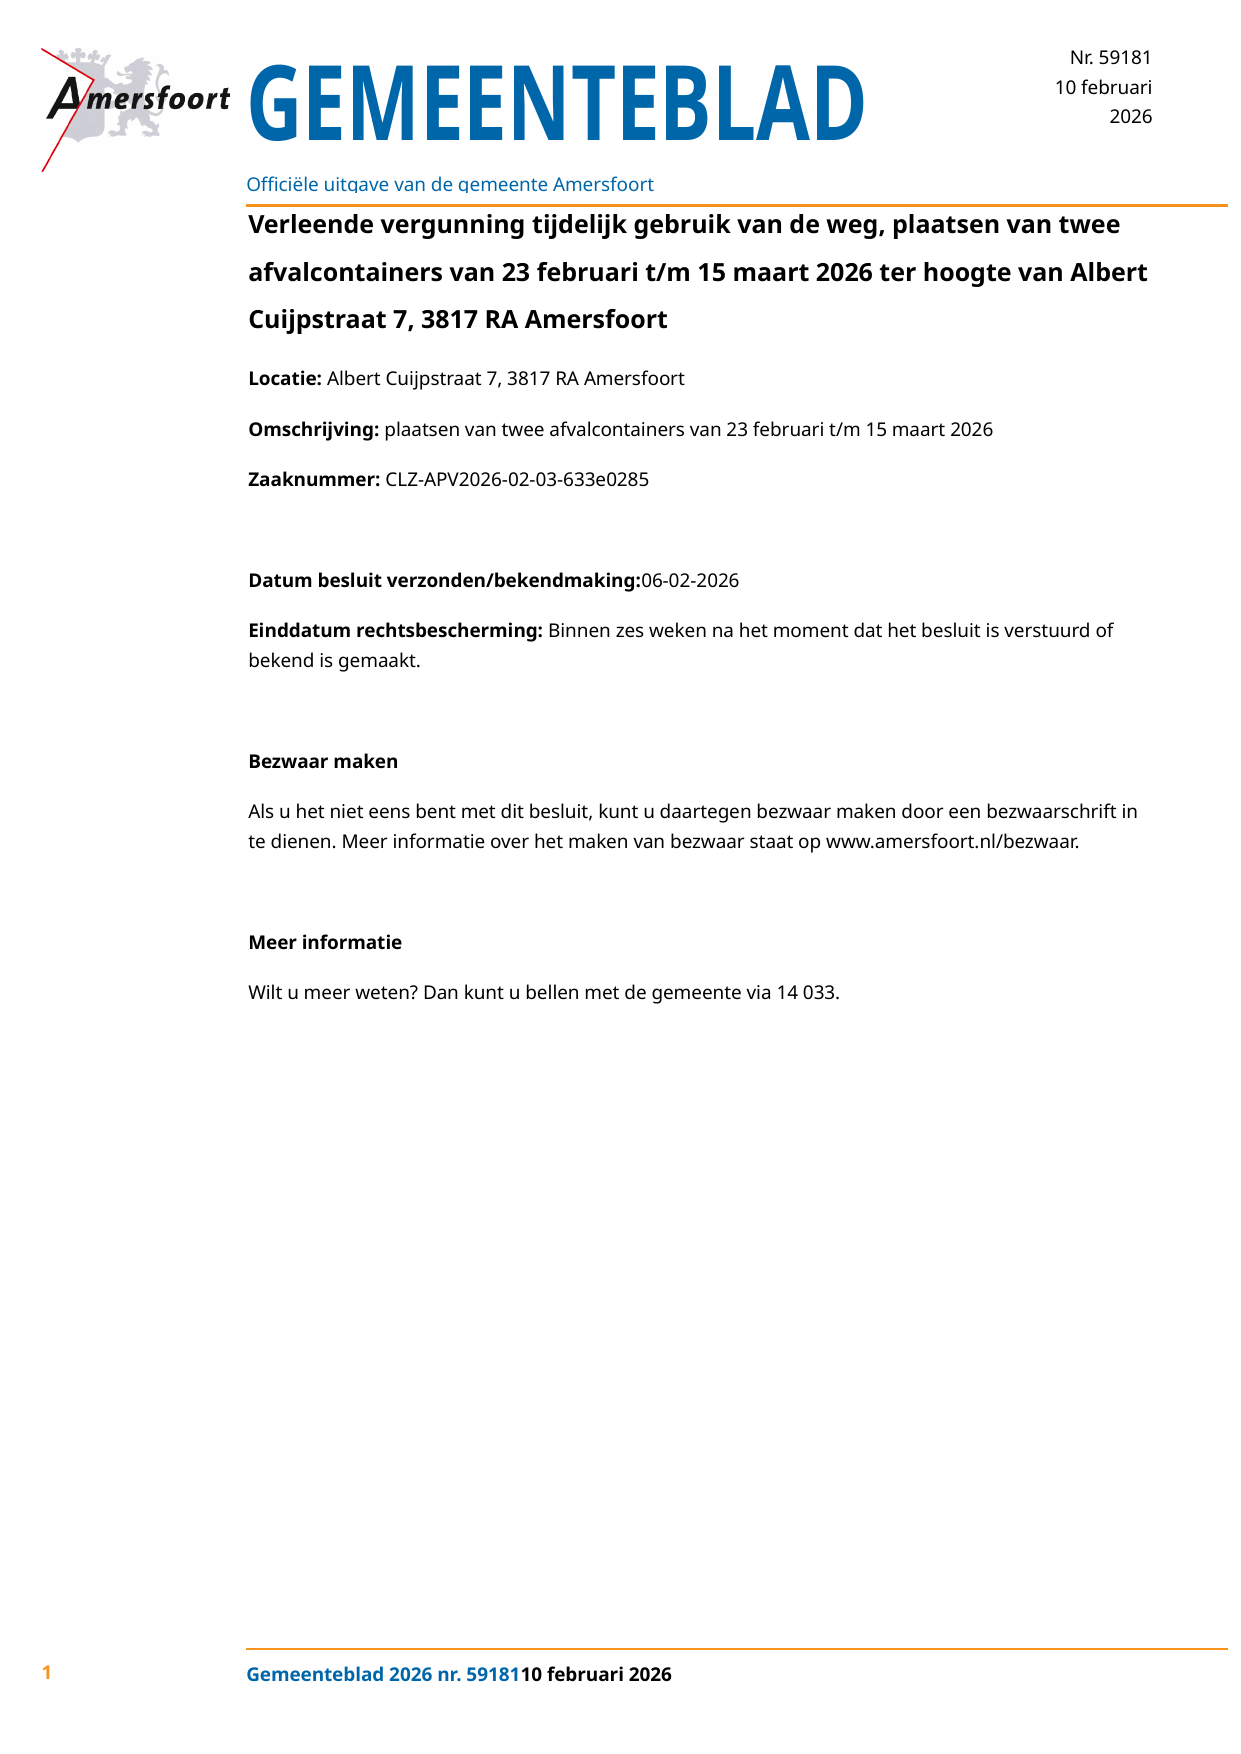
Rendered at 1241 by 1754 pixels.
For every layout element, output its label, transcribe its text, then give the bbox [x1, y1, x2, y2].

text Wilt u meer weten? Dan kunt u bellen met de gemeente via 14 033. [248, 979, 1152, 1005]
text Zaaknummer: CLZ-APV2026-02-03-633e0285 [248, 466, 1152, 492]
text Locatie: Albert Cuijpstraat 7, 3817 RA Amersfoort [248, 366, 1152, 391]
text Datum besluit verzonden/bekendmaking:06-02-2026 [248, 567, 1152, 593]
text Verleende vergunning tijdelijk gebruik van de weg, plaatsen van twee afvalcontainers van 23 februari t/m 15 maart 2026 ter hoogte van Albert Cuijpstraat 7, 3817 RA Amersfoort [248, 207, 1152, 336]
text Als u het niet eens bent met dit besluit, kunt u daartegen bezwaar maken door een bezwaarschrift in te dienen. Meer informatie over het maken van bezwaar staat op www.amersfoort.nl/bezwaar. [248, 798, 1152, 854]
text Omschrijving: plaatsen van twee afvalcontainers van 23 februari t/m 15 maart 2026 [248, 416, 1152, 442]
picture [41, 47, 231, 172]
text Meer informatie [248, 929, 1152, 954]
text Einddatum rechtsbescherming: Binnen zes weken na het moment dat het besluit is verstuurd of bekend is gemaakt. [248, 618, 1152, 673]
text Bezwaar maken [248, 748, 1152, 774]
